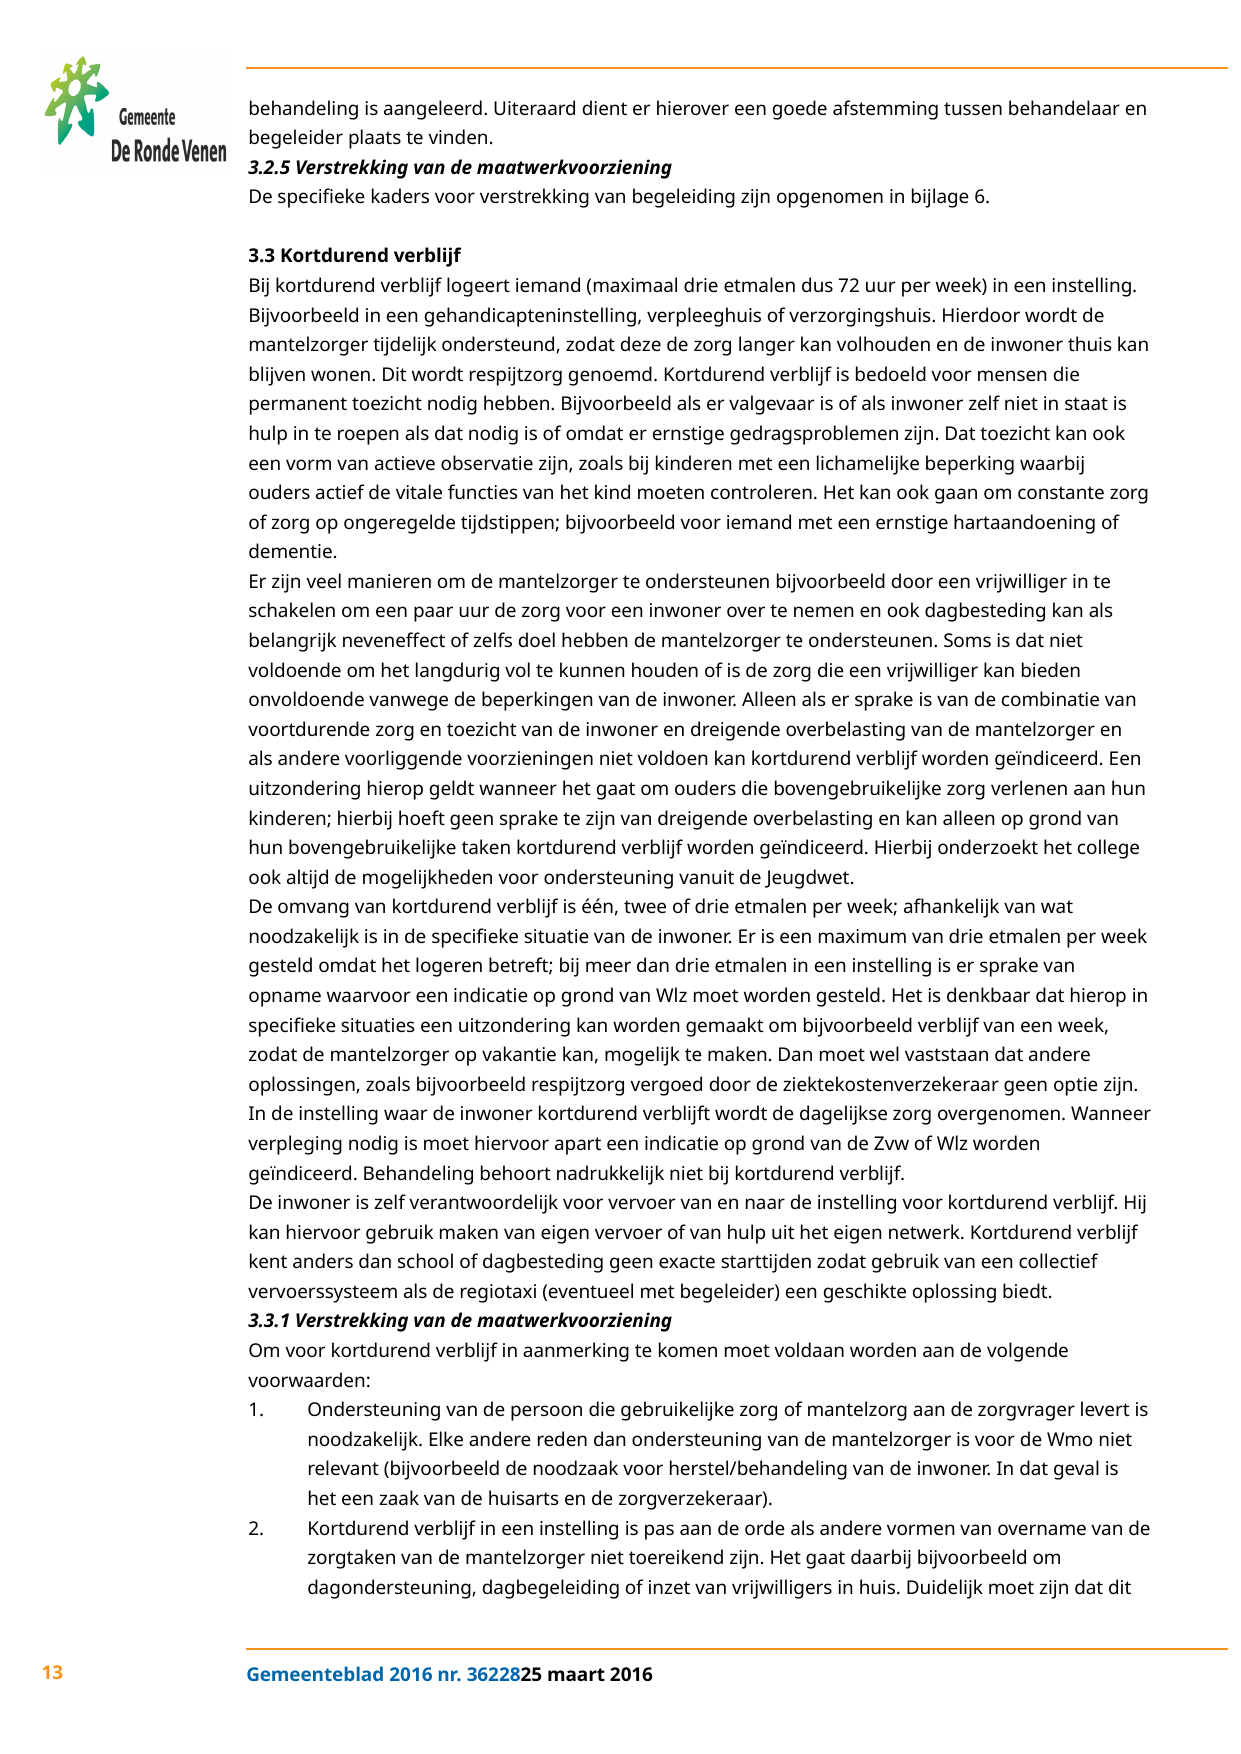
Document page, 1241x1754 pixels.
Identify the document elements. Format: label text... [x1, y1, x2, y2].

list Kortdurend verblijf in een instelling is pas aan de orde als andere vormen van overname van de zorgtaken van de mantelzorger niet toereikend zijn. Het gaat daarbij bijvoorbeeld om dagondersteuning, dagbegeleiding of inzet van vrijwilligers in huis. Duidelijk moet zijn dat dit [248, 1515, 1152, 1600]
text Er zijn veel manieren om de mantelzorger te ondersteunen bijvoorbeeld door een vrijwilliger in te schakelen om een paar uur de zorg voor een inwoner over te nemen en ook dagbesteding kan als belangrijk neveneffect of zelfs doel hebben de mantelzorger te ondersteunen. Soms is dat niet voldoende om het langdurig vol te kunnen houden of is de zorg die een vrijwilliger kan bieden onvoldoende vanwege de beperkingen van de inwoner. Alleen als er sprake is van de combinatie van voortdurende zorg en toezicht van de inwoner en dreigende overbelasting van de mantelzorger en als andere voorliggende voorzieningen niet voldoen kan kortdurend verblijf worden geïndiceerd. Een uitzondering hierop geldt wanneer het gaat om ouders die bovengebruikelijke zorg verlenen aan hun kinderen; hierbij hoeft geen sprake te zijn van dreigende overbelasting en kan alleen op grond van hun bovengebruikelijke taken kortdurend verblijf worden geïndiceerd. Hierbij onderzoekt het college ook altijd de mogelijkheden voor ondersteuning vanuit de Jeugdwet. [248, 568, 1152, 890]
text 3.3 Kortdurend verblijf [248, 243, 1152, 268]
text Om voor kortdurend verblijf in aanmerking te komen moet voldaan worden aan de volgende voorwaarden: [248, 1337, 1152, 1393]
text behandeling is aangeleerd. Uiteraard dient er hierover een goede afstemming tussen behandelaar en begeleider plaats te vinden. [248, 95, 1152, 150]
text De omvang van kortdurend verblijf is één, twee of drie etmalen per week; afhankelijk van wat noodzakelijk is in de specifieke situatie van de inwoner. Er is een maximum van drie etmalen per week gesteld omdat het logeren betreft; bij meer dan drie etmalen in een instelling is er sprake van opname waarvoor een indicatie op grond van Wlz moet worden gesteld. Het is denkbaar dat hierop in specifieke situaties een uitzondering kan worden gemaakt om bijvoorbeeld verblijf van een week, zodat de mantelzorger op vakantie kan, mogelijk te maken. Dan moet wel vaststaan dat andere oplossingen, zoals bijvoorbeeld respijtzorg vergoed door de ziektekostenverzekeraar geen optie zijn. [248, 893, 1152, 1097]
text 3.2.5 Verstrekking van de maatwerkvoorziening [248, 154, 1152, 180]
text In de instelling waar de inwoner kortdurend verblijft wordt de dagelijkse zorg overgenomen. Wanneer verpleging nodig is moet hiervoor apart een indicatie op grond van de Zvw of Wlz worden geïndiceerd. Behandeling behoort nadrukkelijk niet bij kortdurend verblijf. [248, 1101, 1152, 1186]
text De inwoner is zelf verantwoordelijk voor vervoer van en naar de instelling voor kortdurend verblijf. Hij kan hiervoor gebruik maken van eigen vervoer of van hulp uit het eigen netwerk. Kortdurend verblijf kent anders dan school of dagbesteding geen exacte starttijden zodat gebruik van een collectief vervoerssysteem als de regiotaxi (eventueel met begeleider) een geschikte oplossing biedt. [248, 1189, 1152, 1304]
text 3.3.1 Verstrekking van de maatwerkvoorziening [248, 1308, 1152, 1333]
text De specifieke kaders voor verstrekking van begeleiding zijn opgenomen in bijlage 6. [248, 183, 1152, 209]
picture [41, 47, 231, 172]
text Bij kortdurend verblijf logeert iemand (maximaal drie etmalen dus 72 uur per week) in een instelling. Bijvoorbeeld in een gehandicapteninstelling, verpleeghuis of verzorgingshuis. Hierdoor wordt de mantelzorger tijdelijk ondersteund, zodat deze de zorg langer kan volhouden en de inwoner thuis kan blijven wonen. Dit wordt respijtzorg genoemd. Kortdurend verblijf is bedoeld voor mensen die permanent toezicht nodig hebben. Bijvoorbeeld als er valgevaar is of als inwoner zelf niet in staat is hulp in te roepen als dat nodig is of omdat er ernstige gedragsproblemen zijn. Dat toezicht kan ook een vorm van actieve observatie zijn, zoals bij kinderen met een lichamelijke beperking waarbij ouders actief de vitale functies van het kind moeten controleren. Het kan ook gaan om constante zorg of zorg op ongeregelde tijdstippen; bijvoorbeeld voor iemand met een ernstige hartaandoening of dementie. [248, 272, 1152, 564]
list Ondersteuning van de persoon die gebruikelijke zorg of mantelzorg aan de zorgvrager levert is noodzakelijk. Elke andere reden dan ondersteuning van de mantelzorger is voor de Wmo niet relevant (bijvoorbeeld de noodzaak voor herstel/behandeling van de inwoner. In dat geval is het een zaak van de huisarts en de zorgverzekeraar). [248, 1396, 1152, 1511]
